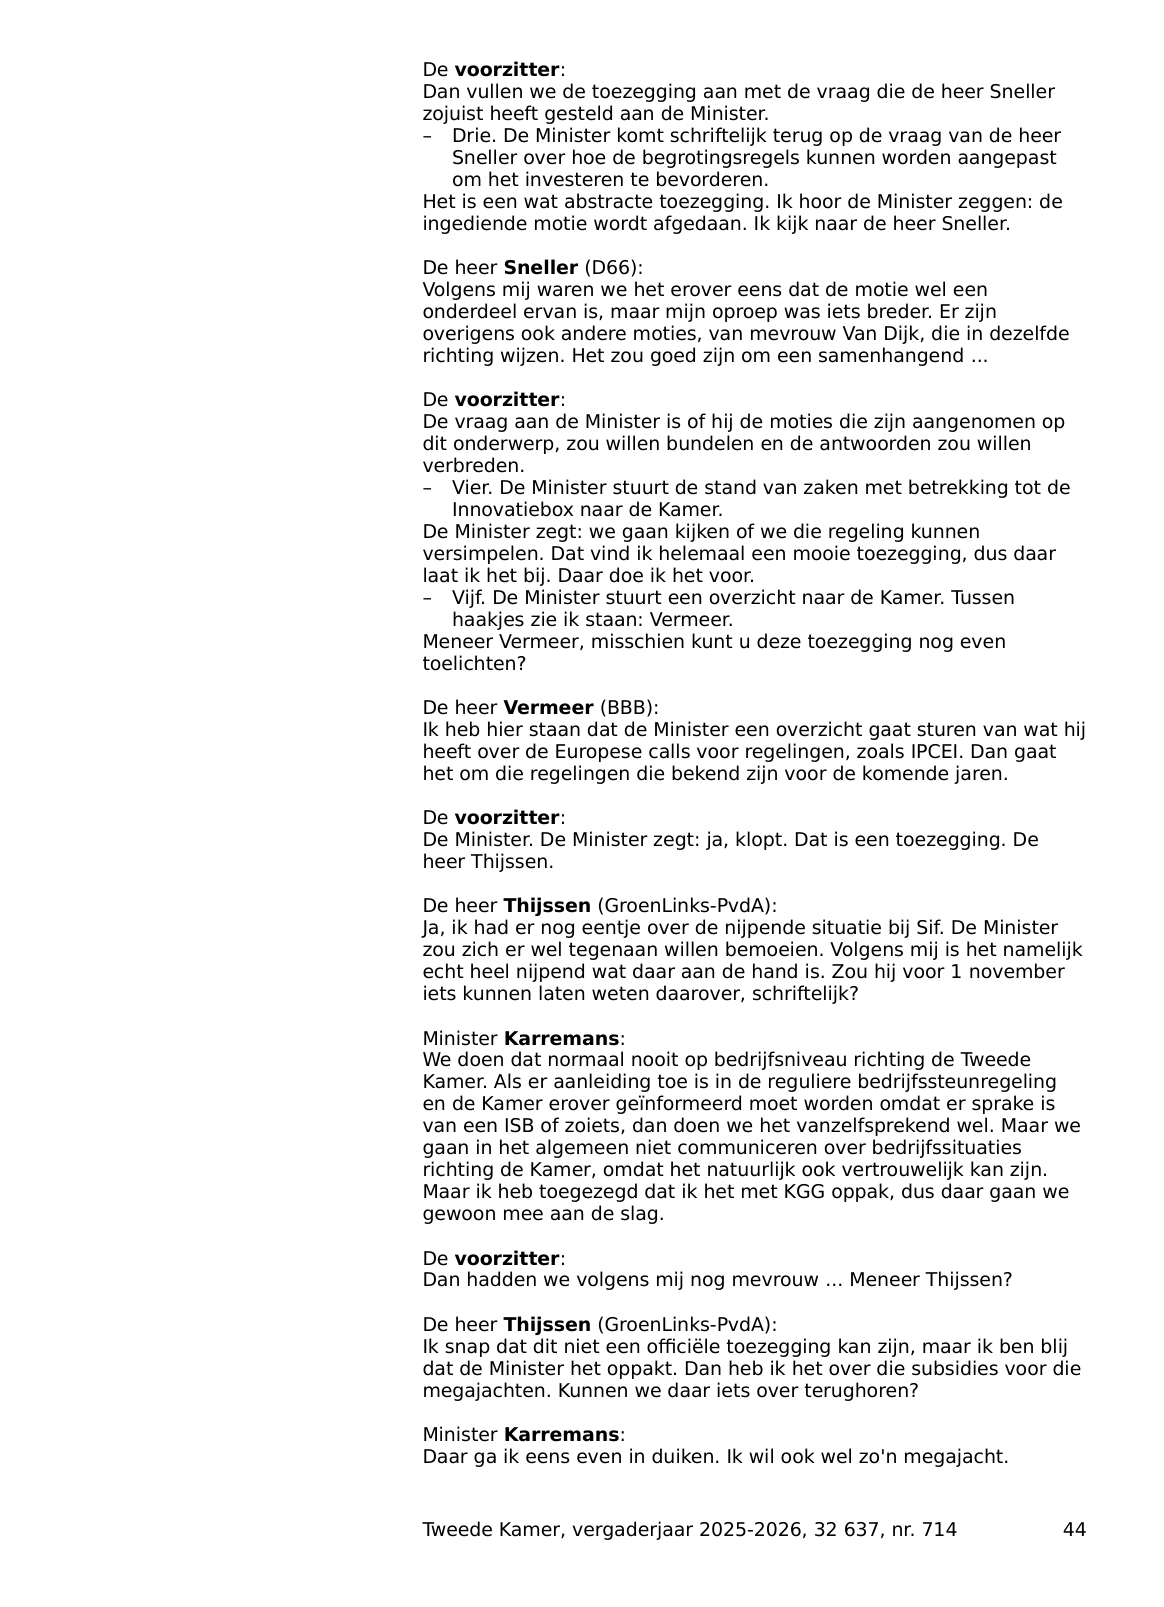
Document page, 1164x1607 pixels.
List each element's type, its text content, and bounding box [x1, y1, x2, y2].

text De voorzitter: [422, 389, 1087, 411]
text Ja, ik had er nog eentje over de nijpende situatie bij Sif. De Minister zou zich er wel tegenaan willen bemoeien. Volgens mij is het namelijk echt heel nijpend wat daar aan de hand is. Zou hij voor 1 november iets kunnen laten weten daarover, schriftelijk? [422, 917, 1087, 1005]
text Ik heb hier staan dat de Minister een overzicht gaat sturen van wat hij heeft over de Europese calls voor regelingen, zoals IPCEI. Dan gaat het om die regelingen die bekend zijn voor de komende jaren. [422, 719, 1087, 785]
text De heer Thijssen (GroenLinks-PvdA): [422, 1313, 1087, 1336]
text Daar ga ik eens even in duiken. Ik wil ook wel zo'n megajacht. [422, 1446, 1087, 1468]
text – Vijf. De Minister stuurt een overzicht naar de Kamer. Tussen haakjes zie ik staan: Vermeer. [422, 587, 1087, 631]
text Minister Karremans: [422, 1424, 1087, 1446]
text Het is een wat abstracte toezegging. Ik hoor de Minister zeggen: de ingediende motie wordt afgedaan. Ik kijk naar de heer Sneller. [422, 191, 1087, 235]
text De vraag aan de Minister is of hij de moties die zijn aangenomen op dit onderwerp, zou willen bundelen en de antwoorden zou willen verbreden. [422, 411, 1087, 477]
text De voorzitter: [422, 1247, 1087, 1269]
text Ik snap dat dit niet een officiële toezegging kan zijn, maar ik ben blij dat de Minister het oppakt. Dan heb ik het over die subsidies voor die megajachten. Kunnen we daar iets over terughoren? [422, 1336, 1087, 1401]
text De voorzitter: [422, 59, 1087, 81]
text De heer Thijssen (GroenLinks-PvdA): [422, 895, 1087, 917]
text Dan hadden we volgens mij nog mevrouw ... Meneer Thijssen? [422, 1269, 1087, 1291]
text Dan vullen we de toezegging aan met de vraag die de heer Sneller zojuist heeft gesteld aan de Minister. [422, 81, 1087, 125]
text De heer Sneller (D66): [422, 257, 1087, 279]
text We doen dat normaal nooit op bedrijfsniveau richting de Tweede Kamer. Als er aanleiding toe is in de reguliere bedrijfssteunregeling en de Kamer erover geïnformeerd moet worden omdat er sprake is van een ISB of zoiets, dan doen we het vanzelfsprekend wel. Maar we gaan in het algemeen niet communiceren over bedrijfssituaties richting de Kamer, omdat het natuurlijk ook vertrouwelijk kan zijn. Maar ik heb toegezegd dat ik het met KGG oppak, dus daar gaan we gewoon mee aan de slag. [422, 1049, 1087, 1225]
text De voorzitter: [422, 807, 1087, 829]
text – Vier. De Minister stuurt de stand van zaken met betrekking tot de Innovatiebox naar de Kamer. [422, 477, 1087, 521]
text Minister Karremans: [422, 1027, 1087, 1049]
text Meneer Vermeer, misschien kunt u deze toezegging nog even toelichten? [422, 631, 1087, 675]
text De Minister zegt: we gaan kijken of we die regeling kunnen versimpelen. Dat vind ik helemaal een mooie toezegging, dus daar laat ik het bij. Daar doe ik het voor. [422, 521, 1087, 587]
text Volgens mij waren we het erover eens dat de motie wel een onderdeel ervan is, maar mijn oproep was iets breder. Er zijn overigens ook andere moties, van mevrouw Van Dijk, die in dezelfde richting wijzen. Het zou goed zijn om een samenhangend ... [422, 279, 1087, 367]
text De Minister. De Minister zegt: ja, klopt. Dat is een toezegging. De heer Thijssen. [422, 829, 1087, 873]
text – Drie. De Minister komt schriftelijk terug op de vraag van de heer Sneller over hoe de begrotingsregels kunnen worden aangepast om het investeren te bevorderen. [422, 125, 1087, 191]
text De heer Vermeer (BBB): [422, 697, 1087, 719]
